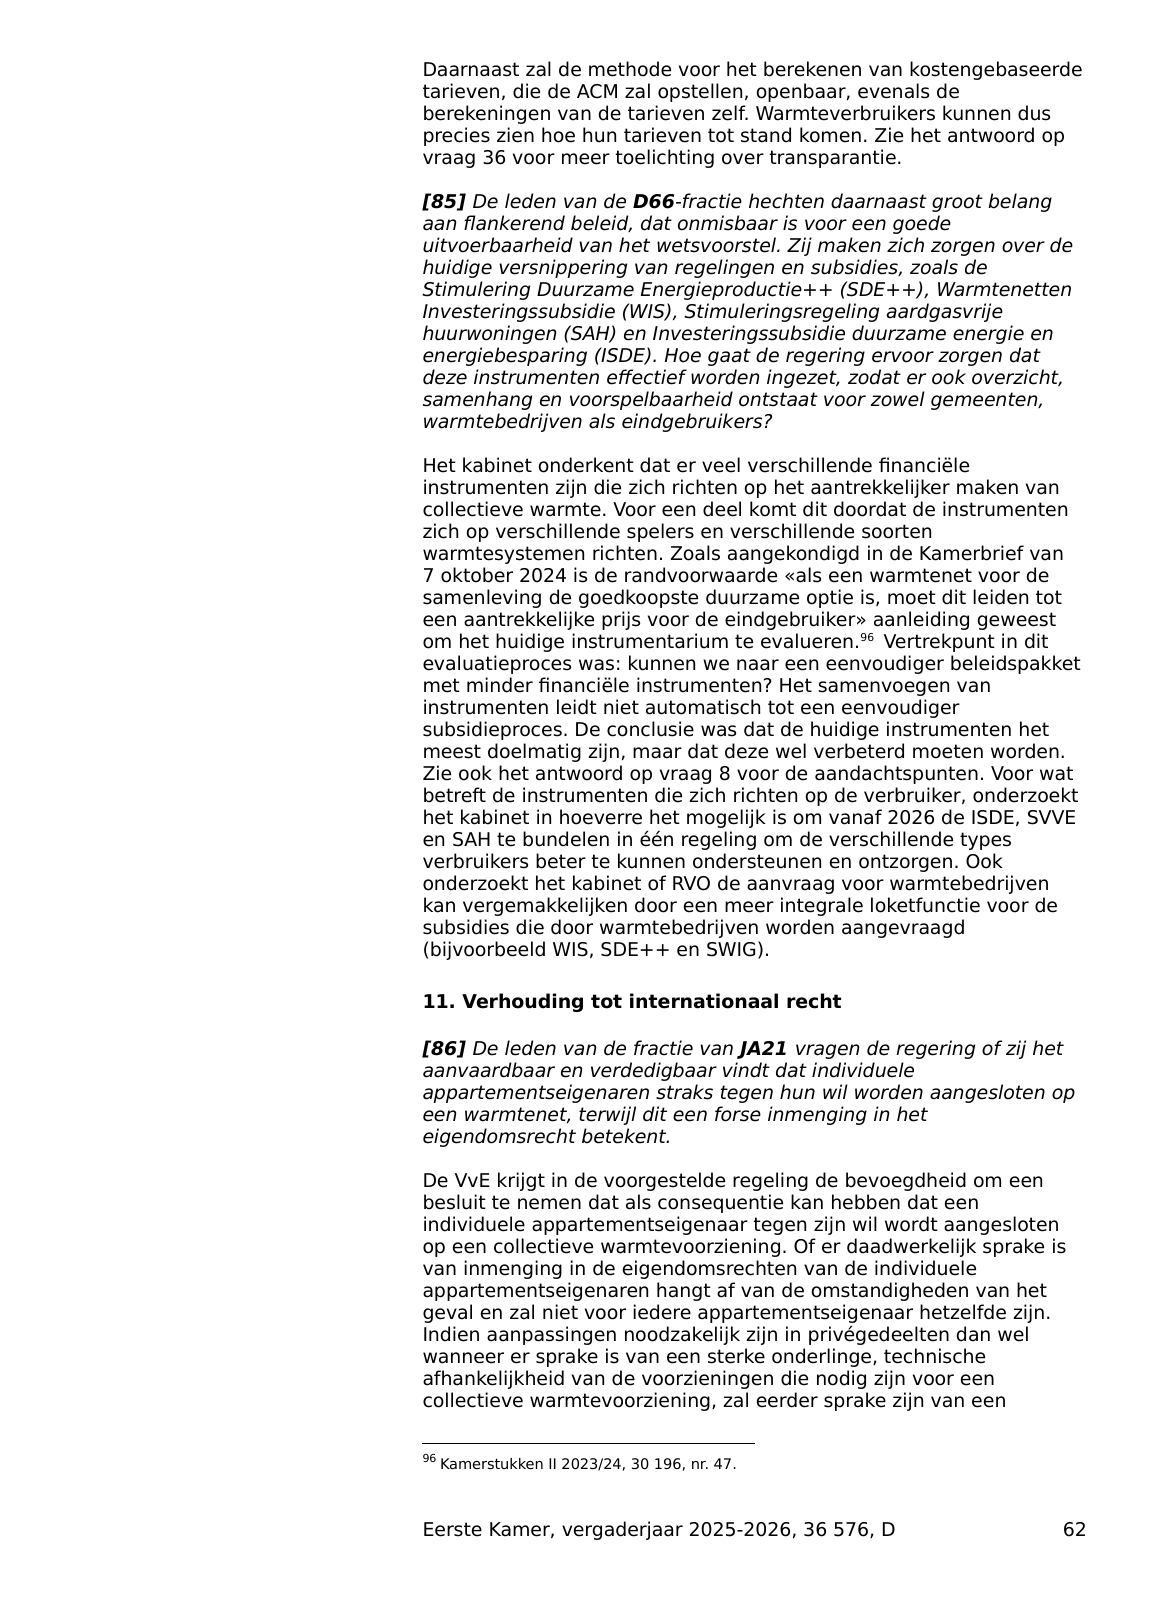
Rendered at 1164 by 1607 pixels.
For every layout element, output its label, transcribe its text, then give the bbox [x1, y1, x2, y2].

text De VvE krijgt in de voorgestelde regeling de bevoegdheid om een besluit te nemen dat als consequentie kan hebben dat een individuele appartementseigenaar tegen zijn wil wordt aangesloten op een collectieve warmtevoorziening. Of er daadwerkelijk sprake is van inmenging in de eigendomsrechten van de individuele appartementseigenaren hangt af van de omstandigheden van het geval en zal niet voor iedere appartementseigenaar hetzelfde zijn. Indien aanpassingen noodzakelijk zijn in privégedeelten dan wel wanneer er sprake is van een sterke onderlinge, technische afhankelijkheid van de voorzieningen die nodig zijn voor een collectieve warmtevoorziening, zal eerder sprake zijn van een [422, 1170, 1087, 1411]
subtitle [85] De leden van de D66-fractie hechten daarnaast groot belang aan flankerend beleid, dat onmisbaar is voor een goede uitvoerbaarheid van het wetsvoorstel. Zij maken zich zorgen over de huidige versnippering van regelingen en subsidies, zoals de Stimulering Duurzame Energieproductie++ (SDE++), Warmtenetten Investeringssubsidie (WIS), Stimuleringsregeling aardgasvrije huurwoningen (SAH) en Investeringssubsidie duurzame energie en energiebesparing (ISDE). Hoe gaat de regering ervoor zorgen dat deze instrumenten effectief worden ingezet, zodat er ook overzicht, samenhang en voorspelbaarheid ontstaat voor zowel gemeenten, warmtebedrijven als eindgebruikers? [422, 191, 1087, 433]
text Daarnaast zal de methode voor het berekenen van kostengebaseerde tarieven, die de ACM zal opstellen, openbaar, evenals de berekeningen van de tarieven zelf. Warmteverbruikers kunnen dus precies zien hoe hun tarieven tot stand komen. Zie het antwoord op vraag 36 voor meer toelichting over transparantie. [422, 59, 1087, 169]
text Kamerstukken II 2023/24, 30 196, nr. 47. [422, 1452, 1087, 1474]
text Het kabinet onderkent dat er veel verschillende financiële instrumenten zijn die zich richten op het aantrekkelijker maken van collectieve warmte. Voor een deel komt dit doordat de instrumenten zich op verschillende spelers en verschillende soorten warmtesystemen richten. Zoals aangekondigd in de Kamerbrief van 7 oktober 2024 is de randvoorwaarde «als een warmtenet voor de samenleving de goedkoopste duurzame optie is, moet dit leiden tot een aantrekkelijke prijs voor de eindgebruiker» aanleiding geweest om het huidige instrumentarium te evalueren. Vertrekpunt in dit evaluatieproces was: kunnen we naar een eenvoudiger beleidspakket met minder financiële instrumenten? Het samenvoegen van instrumenten leidt niet automatisch tot een eenvoudiger subsidieproces. De conclusie was dat de huidige instrumenten het meest doelmatig zijn, maar dat deze wel verbeterd moeten worden. Zie ook het antwoord op vraag 8 voor de aandachtspunten. Voor wat betreft de instrumenten die zich richten op de verbruiker, onderzoekt het kabinet in hoeverre het mogelijk is om vanaf 2026 de ISDE, SVVE en SAH te bundelen in één regeling om de verschillende types verbruikers beter te kunnen ondersteunen en ontzorgen. Ook onderzoekt het kabinet of RVO de aanvraag voor warmtebedrijven kan vergemakkelijken door een meer integrale loketfunctie voor de subsidies die door warmtebedrijven worden aangevraagd (bijvoorbeeld WIS, SDE++ en SWIG). [422, 455, 1087, 961]
subtitle 11. Verhouding tot internationaal recht [422, 991, 1087, 1013]
subtitle [86] De leden van de fractie van JA21 vragen de regering of zij het aanvaardbaar en verdedigbaar vindt dat individuele appartementseigenaren straks tegen hun wil worden aangesloten op een warmtenet, terwijl dit een forse inmenging in het eigendomsrecht betekent. [422, 1038, 1087, 1147]
